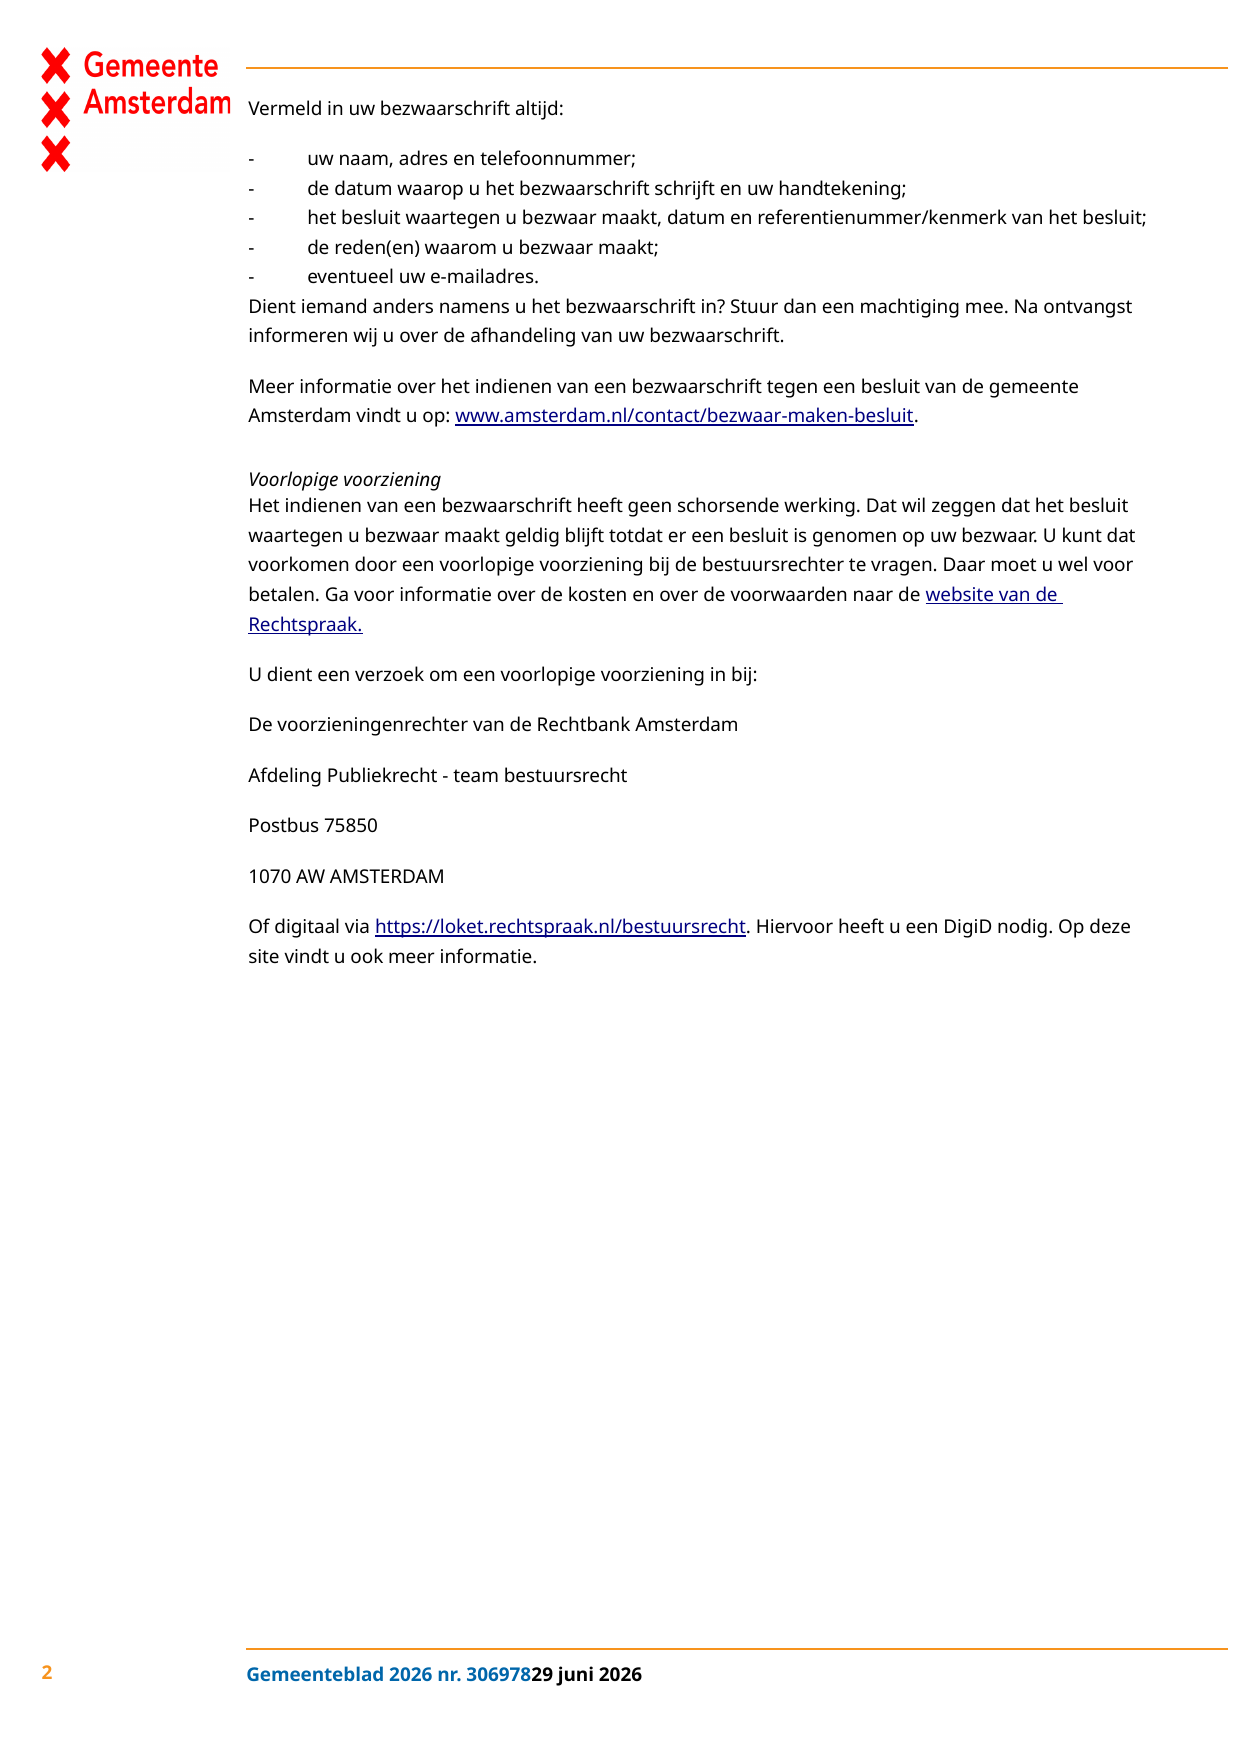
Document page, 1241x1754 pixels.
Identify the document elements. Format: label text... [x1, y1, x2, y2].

text Voorlopige voorziening [248, 467, 1152, 492]
list de reden(en) waarom u bezwaar maakt; [248, 234, 1152, 260]
text Meer informatie over het indienen van een bezwaarschrift tegen een besluit van de gemeente Amsterdam vindt u op: www.amsterdam.nl/contact/bezwaar-maken-besluit. [248, 373, 1152, 428]
text U dient een verzoek om een voorlopige voorziening in bij: [248, 661, 1152, 687]
text Postbus 75850 [248, 812, 1152, 838]
text Afdeling Publiekrecht - team bestuursrecht [248, 762, 1152, 788]
text Dient iemand anders namens u het bezwaarschrift in? Stuur dan een machtiging mee. Na ontvangst informeren wij u over de afhandeling van uw bezwaarschrift. [248, 293, 1152, 348]
list uw naam, adres en telefoonnummer; [248, 145, 1152, 171]
text Het indienen van een bezwaarschrift heeft geen schorsende werking. Dat wil zeggen dat het besluit waartegen u bezwaar maakt geldig blijft totdat er een besluit is genomen op uw bezwaar. U kunt dat voorkomen door een voorlopige voorziening bij de bestuursrechter te vragen. Daar moet u wel voor betalen. Ga voor informatie over de kosten en over de voorwaarden naar de website van de Rechtspraak. [248, 492, 1152, 636]
text De voorzieningenrechter van de Rechtbank Amsterdam [248, 712, 1152, 737]
text Of digitaal via https://loket.rechtspraak.nl/bestuursrecht. Hiervoor heeft u een DigiD nodig. Op deze site vindt u ook meer informatie. [248, 913, 1152, 968]
list de datum waarop u het bezwaarschrift schrijft en uw handtekening; [248, 175, 1152, 201]
text Vermeld in uw bezwaarschrift altijd: [248, 95, 1152, 121]
picture [41, 47, 231, 172]
text 1070 AW AMSTERDAM [248, 863, 1152, 888]
list eventueel uw e-mailadres. [248, 263, 1152, 289]
list het besluit waartegen u bezwaar maakt, datum en referentienummer/kenmerk van het besluit; [248, 204, 1152, 230]
